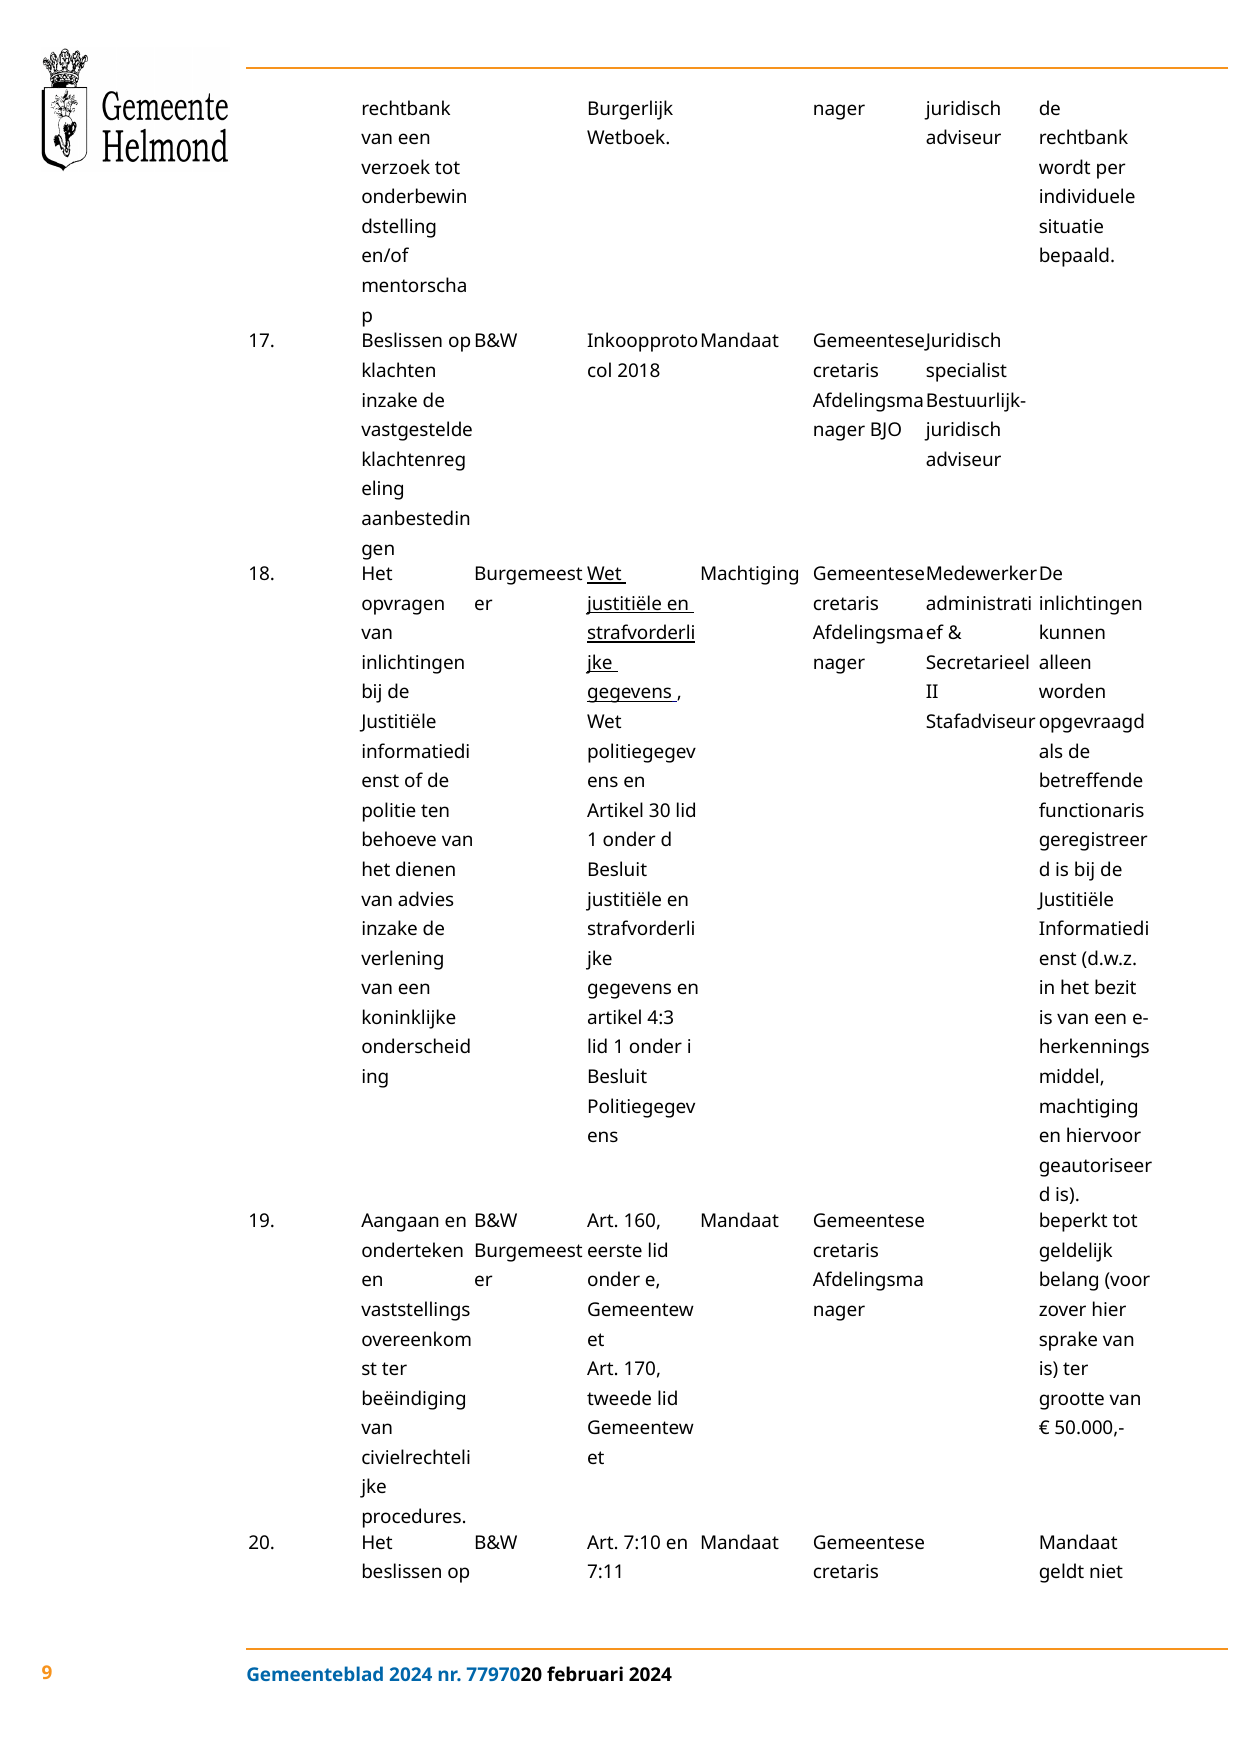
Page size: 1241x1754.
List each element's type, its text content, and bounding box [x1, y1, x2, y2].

table_cell Mandaat [700, 1208, 813, 1529]
table_cell Art. 7:10 en 7:11 [587, 1529, 700, 1584]
table_cell [926, 1529, 1038, 1584]
table_cell Mandaat [700, 1529, 813, 1584]
table_cell Het beslissen op [361, 1529, 474, 1584]
table_cell beperkt tot geldelijk belang (voor zover hier sprake van is) ter grootte van € 50.000,- [1039, 1208, 1152, 1529]
table_cell 20. [248, 1529, 361, 1584]
table_cell 19. [248, 1208, 361, 1529]
table_cell B&W [474, 328, 587, 560]
table_cell Aangaan en ondertekenen vaststellingsovereenkomst ter beëindiging van civielrechtelijke procedures. [361, 1208, 474, 1529]
table_cell Wet justitiële en strafvorderlijke gegevens , Wet politiegegevens en Artikel 30 lid 1 onder d Besluit justitiële en strafvorderlijke gegevens en artikel 4:3 lid 1 onder i Besluit Politiegegevens [587, 560, 700, 1207]
table_cell [700, 95, 813, 328]
table_cell [1039, 328, 1152, 560]
table_cell B&W [474, 1529, 587, 1584]
table_cell de rechtbank wordt per individuele situatie bepaald. [1039, 95, 1152, 328]
table_cell Gemeentesecretaris [813, 1529, 926, 1584]
table_cell Het opvragen van inlichtingen bij de Justitiële informatiedienst of de politie ten behoeve van het dienen van advies inzake de verlening van een koninklijke onderscheiding [361, 560, 474, 1207]
table_cell Inkoopprotocol 2018 [587, 328, 700, 560]
table_cell Gemeentesecretaris Afdelingsmanager [813, 560, 926, 1207]
table_cell Art. 160, eerste lid onder e, Gemeentewet Art. 170, tweede lid Gemeentewet [587, 1208, 700, 1529]
table_cell nager [813, 95, 926, 328]
table_cell Beslissen op klachten inzake de vastgestelde klachtenregeling aanbestedingen [361, 328, 474, 560]
table_cell Burgerlijk Wetboek. [587, 95, 700, 328]
table_cell B&W Burgemeester [474, 1208, 587, 1529]
table_cell 18. [248, 560, 361, 1207]
table_cell Gemeentesecretaris Afdelingsmanager [813, 1208, 926, 1529]
table_cell [248, 95, 361, 328]
table_cell Gemeentesecretaris Afdelingsmanager BJO [813, 328, 926, 560]
table_cell Medewerker administratief & Secretarieel II Stafadviseur [926, 560, 1038, 1207]
table_cell Mandaat geldt niet [1039, 1529, 1152, 1584]
table_cell juridisch adviseur [926, 95, 1038, 328]
picture [41, 47, 231, 172]
table_cell Mandaat [700, 328, 813, 560]
table_cell [926, 1208, 1038, 1529]
table_cell Burgemeester [474, 560, 587, 1207]
table_cell Juridisch specialist Bestuurlijk-juridisch adviseur [926, 328, 1038, 560]
table_cell rechtbank van een verzoek tot onderbewindstelling en/of mentorschap [361, 95, 474, 328]
table_cell Machtiging [700, 560, 813, 1207]
table_cell De inlichtingen kunnen alleen worden opgevraagd als de betreffende functionaris geregistreerd is bij de Justitiële Informatiedienst (d.w.z. in het bezit is van een e-herkenningsmiddel, machtiging en hiervoor geautoriseerd is). [1039, 560, 1152, 1207]
table_cell 17. [248, 328, 361, 560]
table_cell [474, 95, 587, 328]
